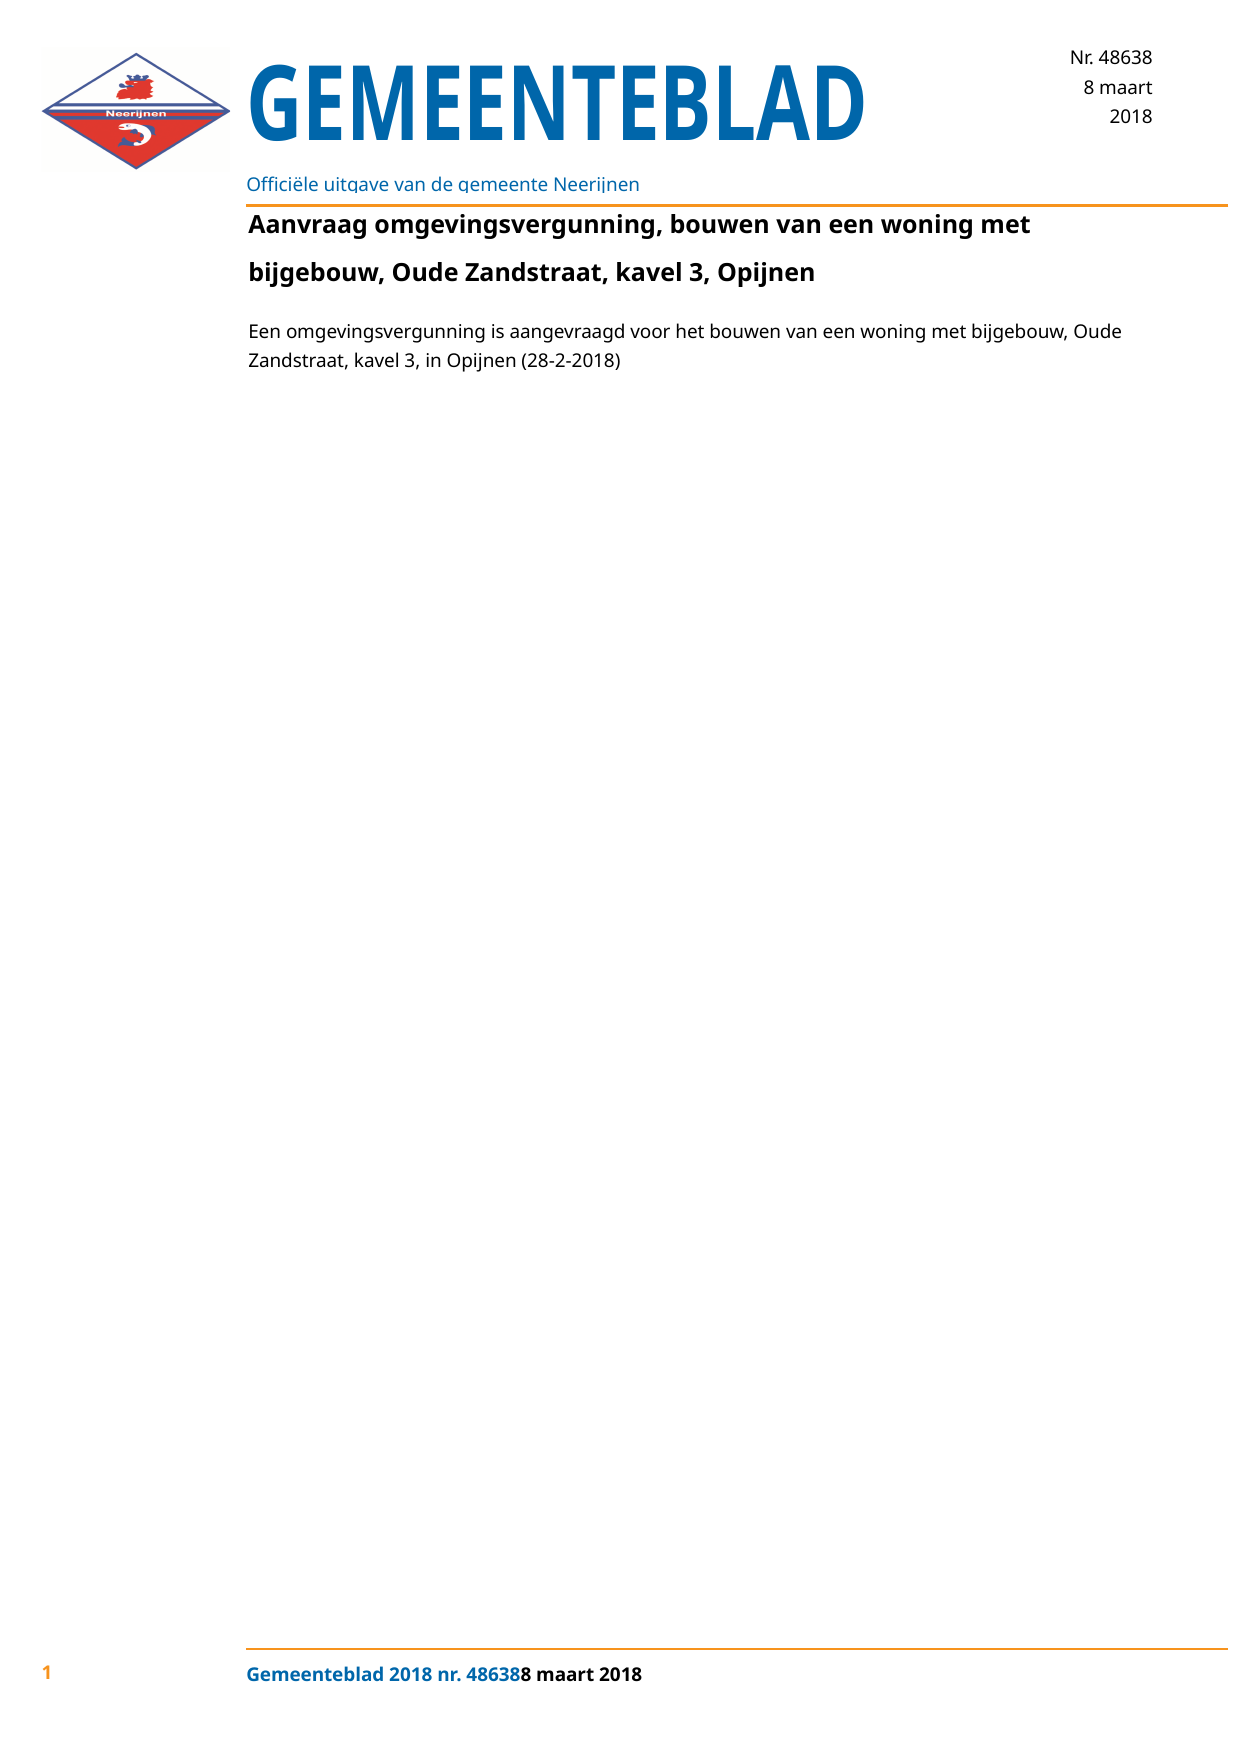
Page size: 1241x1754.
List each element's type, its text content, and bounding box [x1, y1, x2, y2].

text Aanvraag omgevingsvergunning, bouwen van een woning met bijgebouw, Oude Zandstraat, kavel 3, Opijnen [248, 207, 1152, 288]
table_header Een omgevingsvergunning is aangevraagd voor het bouwen van een woning met bijgebouw, Oude Zandstraat, kavel 3, in Opijnen (28-2-2018) [248, 318, 1152, 373]
picture [41, 47, 231, 172]
